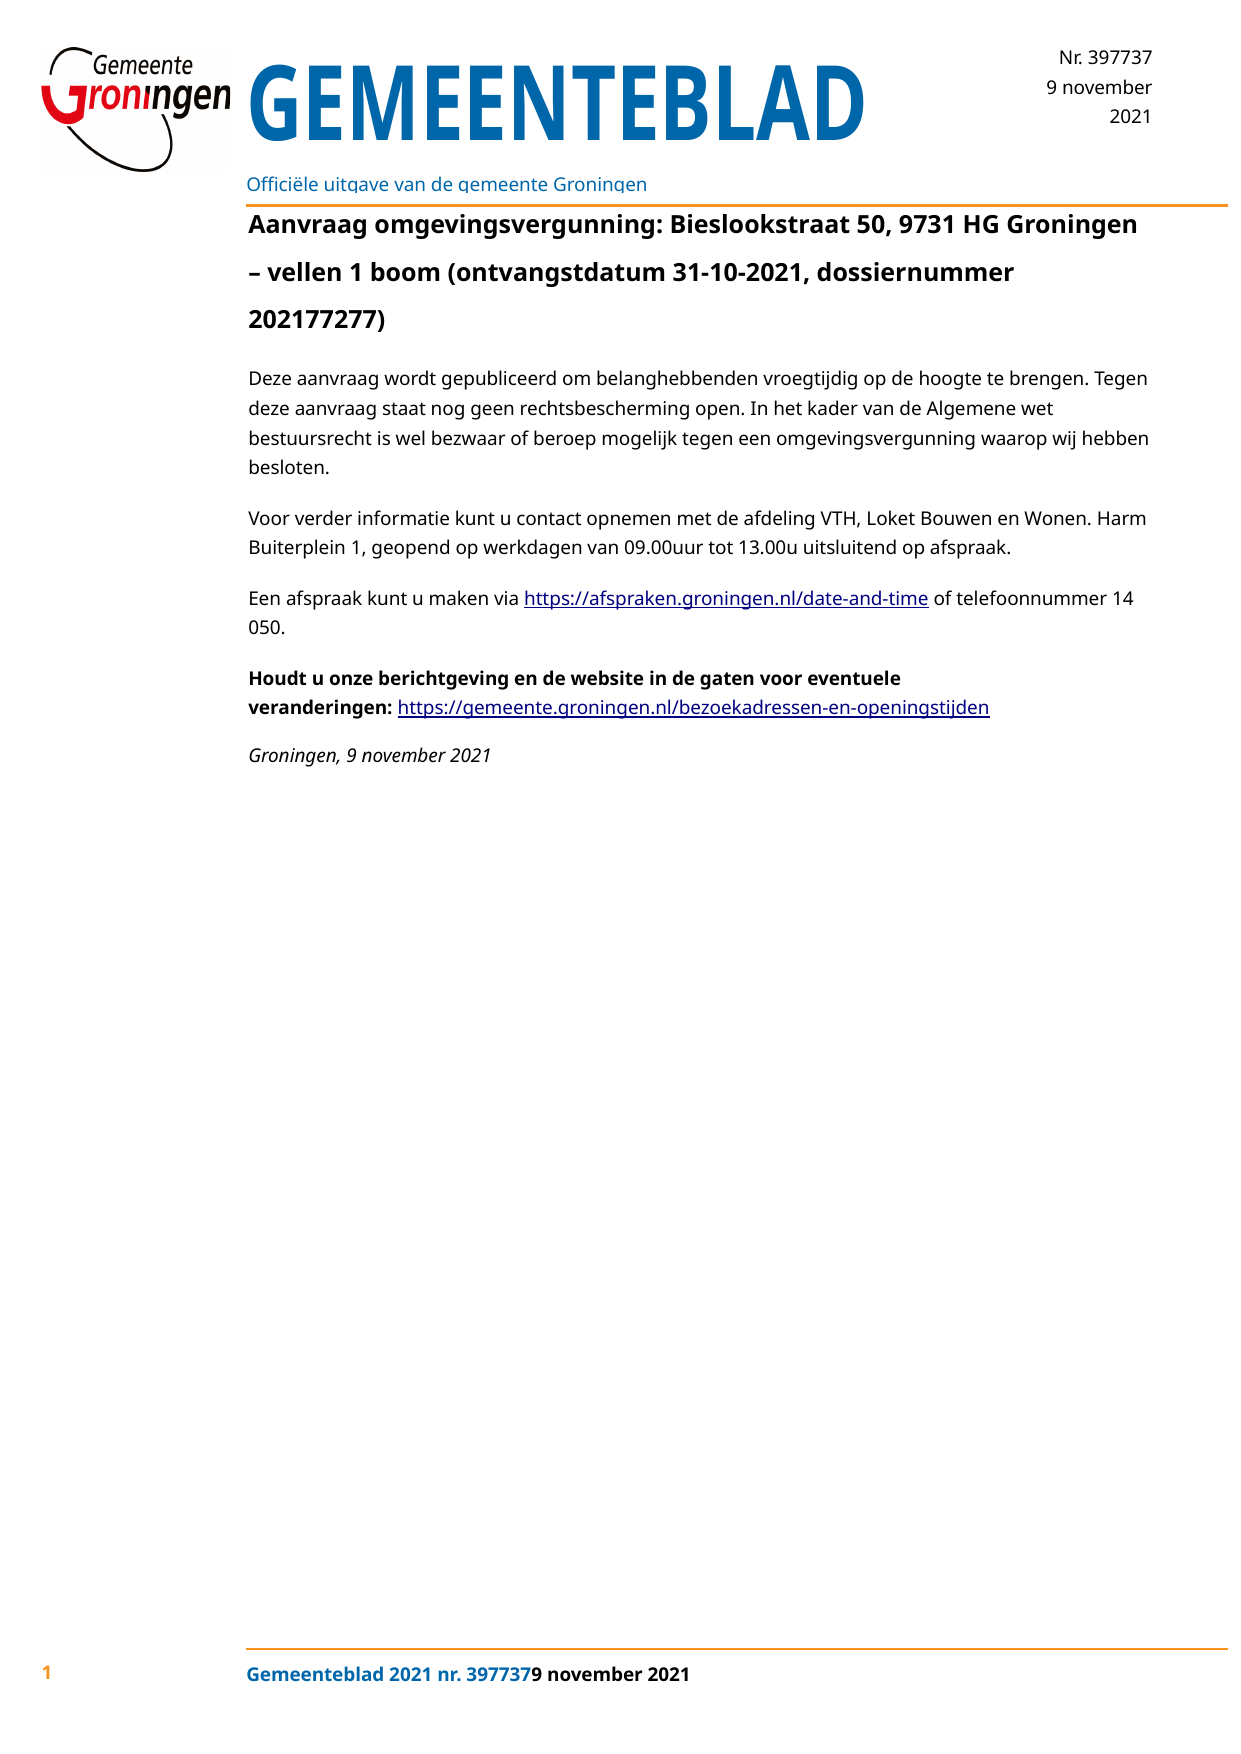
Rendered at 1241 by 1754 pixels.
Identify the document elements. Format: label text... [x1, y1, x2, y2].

text Een afspraak kunt u maken via https://afspraken.groningen.nl/date-and-time of telefoonnummer 14 050. [248, 585, 1152, 640]
text Voor verder informatie kunt u contact opnemen met de afdeling VTH, Loket Bouwen en Wonen. Harm Buiterplein 1, geopend op werkdagen van 09.00uur tot 13.00u uitsluitend op afspraak. [248, 505, 1152, 560]
text Deze aanvraag wordt gepubliceerd om belanghebbenden vroegtijdig op de hoogte te brengen. Tegen deze aanvraag staat nog geen rechtsbescherming open. In het kader van de Algemene wet bestuursrecht is wel bezwaar of beroep mogelijk tegen een omgevingsvergunning waarop wij hebben besloten. [248, 366, 1152, 480]
picture [41, 47, 231, 172]
text Groningen, 9 november 2021 [248, 742, 1152, 768]
text Houdt u onze berichtgeving en de website in de gaten voor eventuele veranderingen: https://gemeente.groningen.nl/bezoekadressen-en-openingstijden [248, 665, 1152, 720]
text Aanvraag omgevingsvergunning: Bieslookstraat 50, 9731 HG Groningen – vellen 1 boom (ontvangstdatum 31-10-2021, dossiernummer 202177277) [248, 207, 1152, 336]
